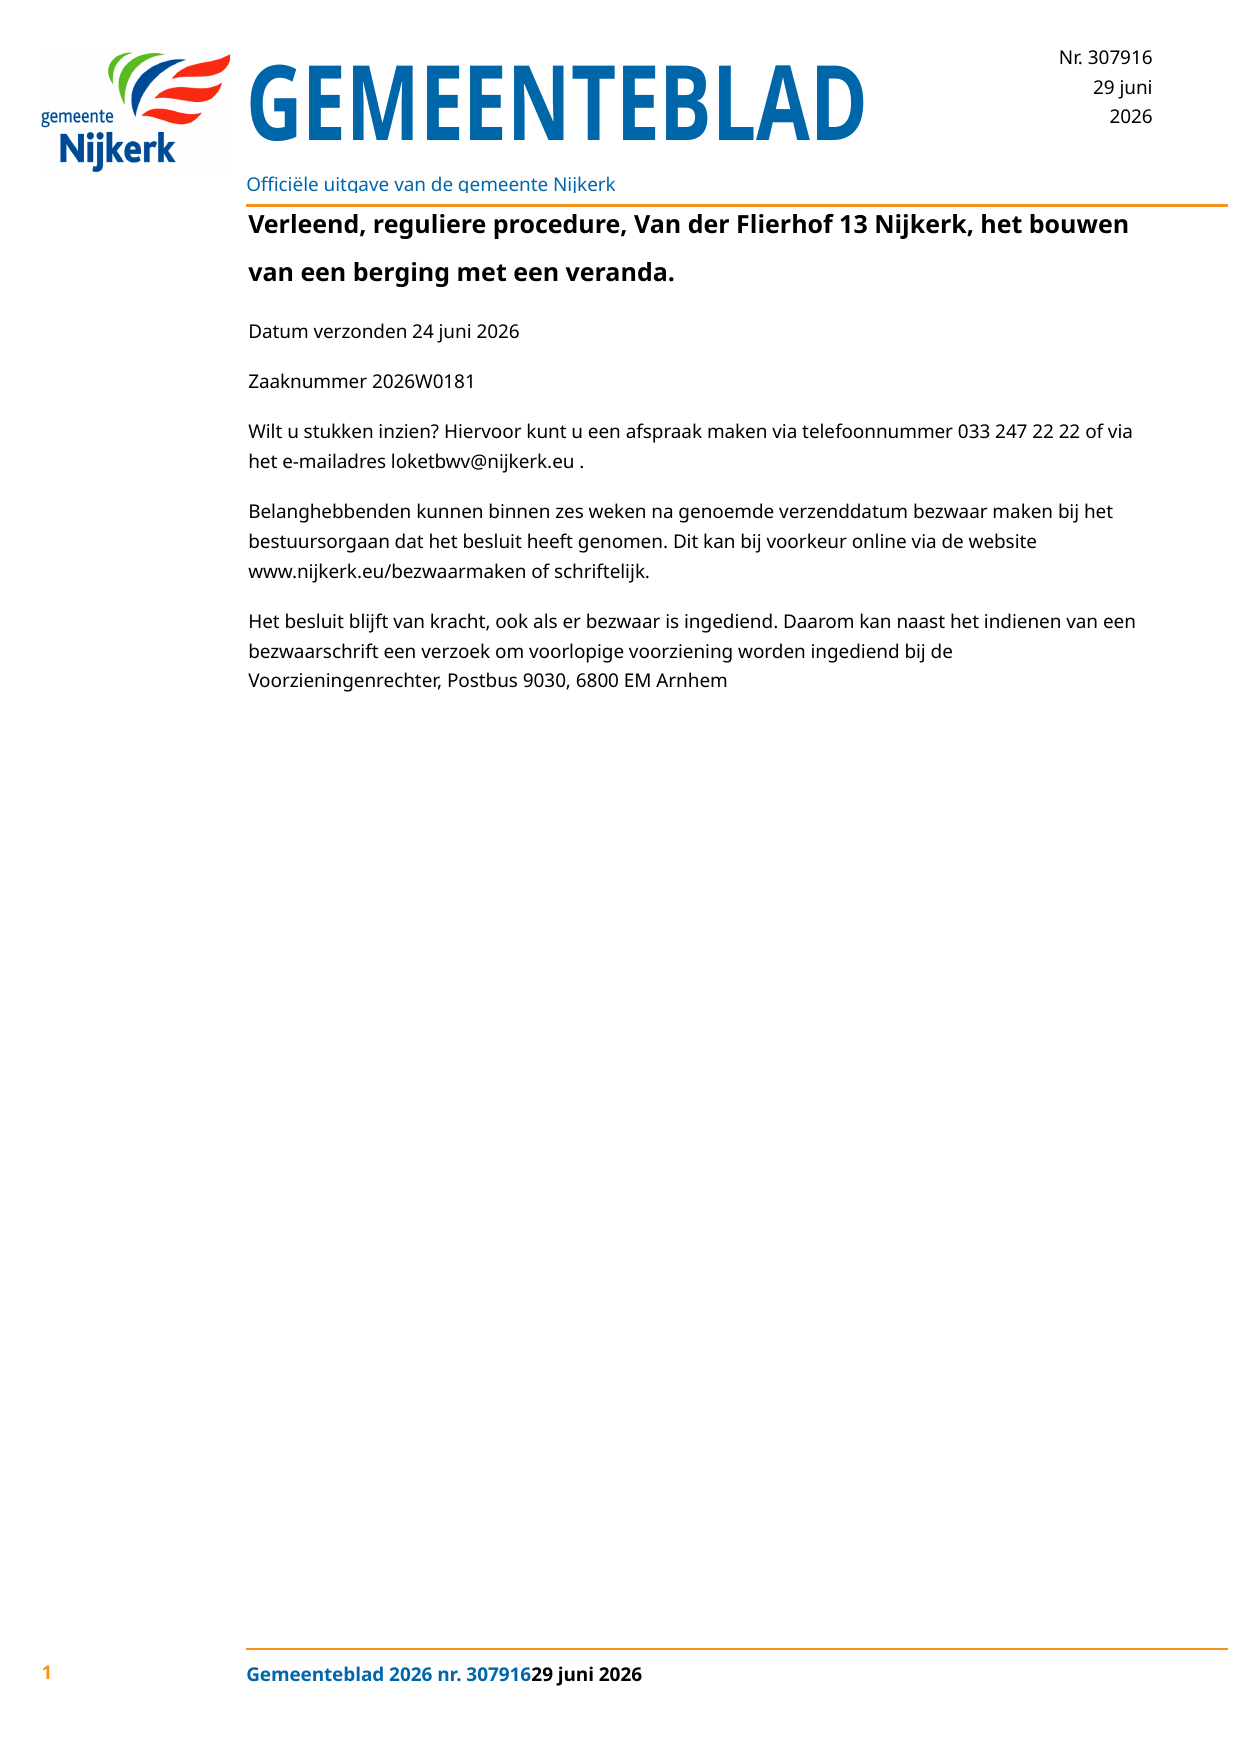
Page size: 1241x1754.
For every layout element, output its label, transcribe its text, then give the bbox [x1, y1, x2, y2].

text Het besluit blijft van kracht, ook als er bezwaar is ingediend. Daarom kan naast het indienen van een bezwaarschrift een verzoek om voorlopige voorziening worden ingediend bij de Voorzieningenrechter, Postbus 9030, 6800 EM Arnhem [248, 608, 1152, 693]
text Verleend, reguliere procedure, Van der Flierhof 13 Nijkerk, het bouwen van een berging met een veranda. [248, 207, 1152, 288]
text Wilt u stukken inzien? Hiervoor kunt u een afspraak maken via telefoonnummer 033 247 22 22 of via het e-mailadres loketbwv@nijkerk.eu . [248, 419, 1152, 474]
text Belanghebbenden kunnen binnen zes weken na genoemde verzenddatum bezwaar maken bij het bestuursorgaan dat het besluit heeft genomen. Dit kan bij voorkeur online via de website www.nijkerk.eu/bezwaarmaken of schriftelijk. [248, 499, 1152, 584]
text Datum verzonden 24 juni 2026 [248, 318, 1152, 344]
text Zaaknummer 2026W0181 [248, 368, 1152, 394]
picture [41, 47, 231, 172]
